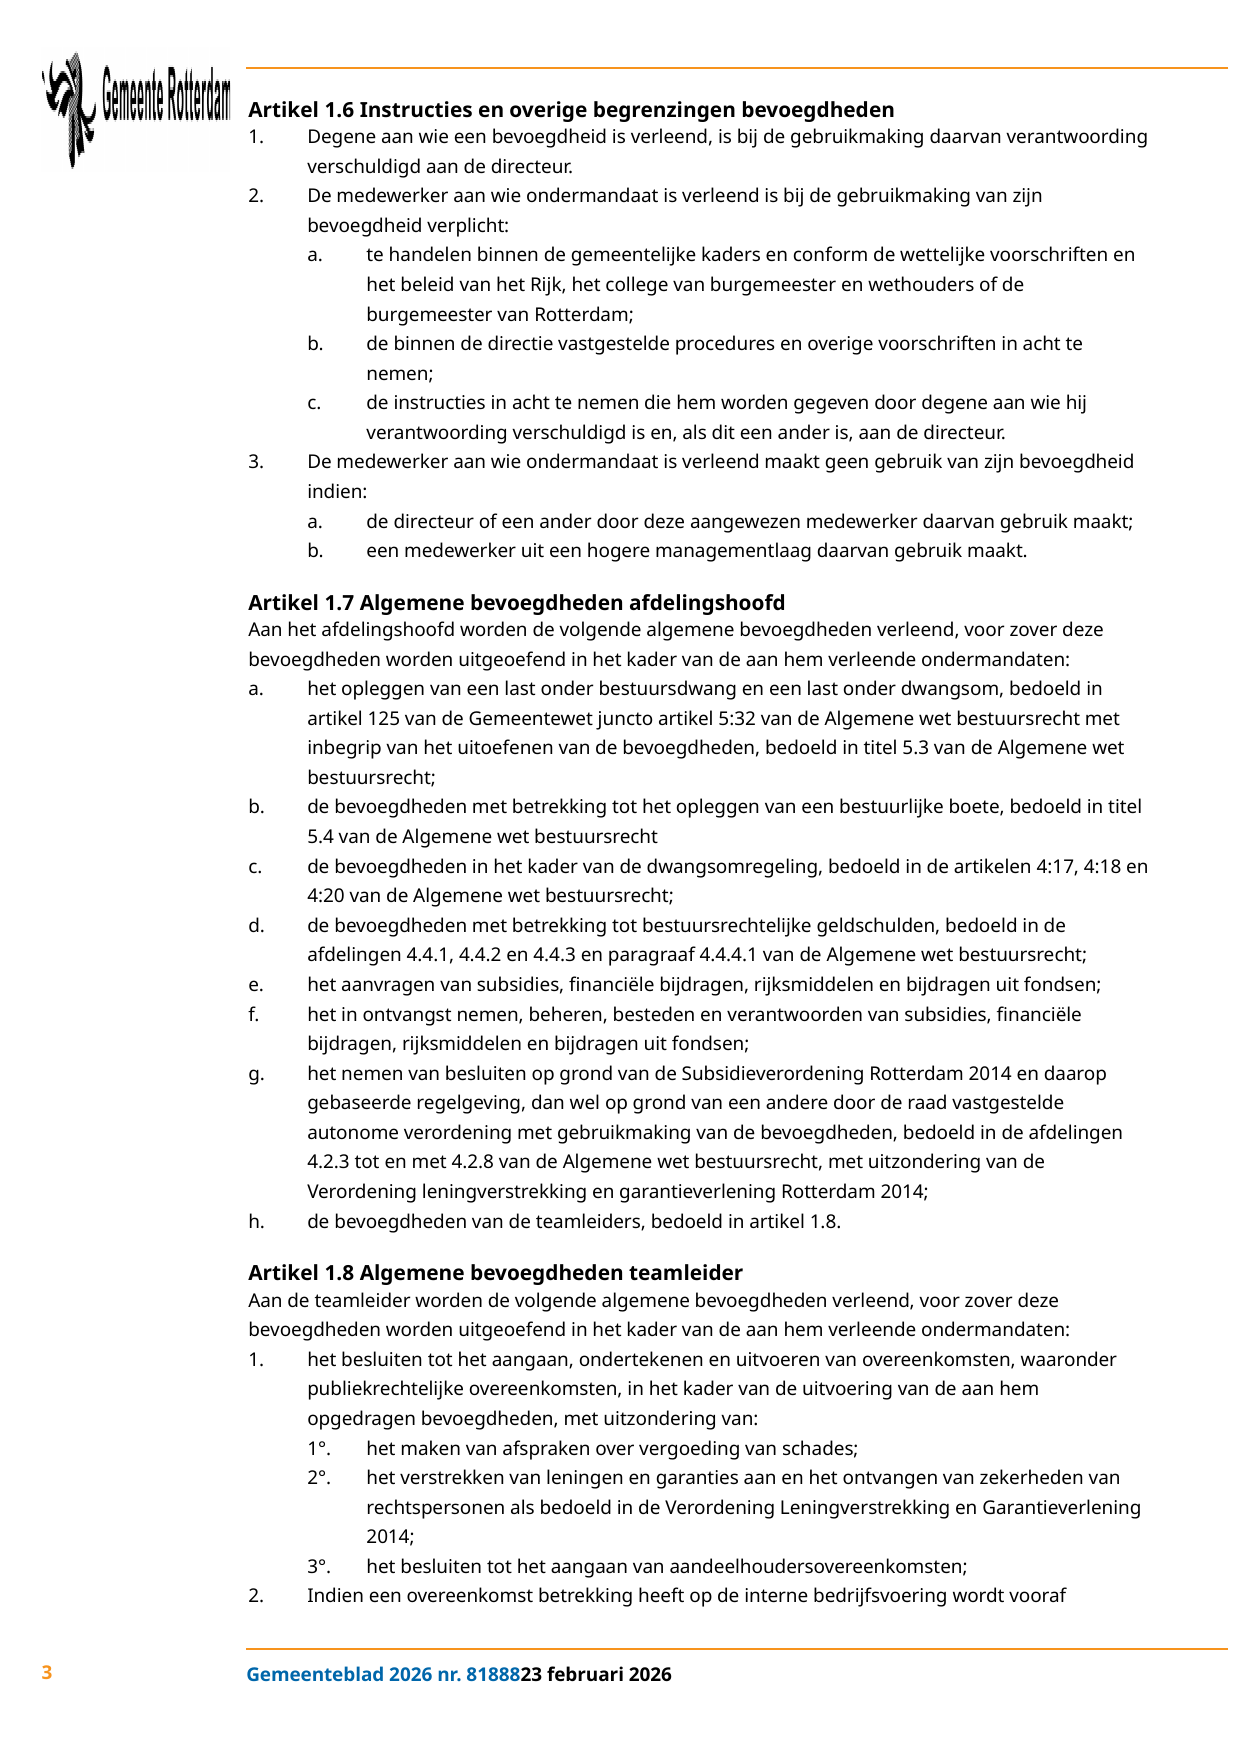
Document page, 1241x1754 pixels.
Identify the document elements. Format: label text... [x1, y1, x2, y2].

list De medewerker aan wie ondermandaat is verleend maakt geen gebruik van zijn bevoegdheid indien: [248, 449, 1152, 504]
list de directeur of een ander door deze aangewezen medewerker daarvan gebruik maakt; [307, 508, 1152, 533]
picture [41, 47, 231, 172]
list het verstrekken van leningen en garanties aan en het ontvangen van zekerheden van rechtspersonen als bedoeld in de Verordening Leningverstrekking en Garantieverlening 2014; [307, 1464, 1152, 1549]
list Indien een overeenkomst betrekking heeft op de interne bedrijfsvoering wordt vooraf [248, 1583, 1152, 1608]
text Artikel 1.8 Algemene bevoegdheden teamleider [248, 1258, 1152, 1287]
list de bevoegdheden met betrekking tot het opleggen van een bestuurlijke boete, bedoeld in titel 5.4 van de Algemene wet bestuursrecht [248, 794, 1152, 849]
list De medewerker aan wie ondermandaat is verleend is bij de gebruikmaking van zijn bevoegdheid verplicht: [248, 182, 1152, 238]
list het opleggen van een last onder bestuursdwang en een last onder dwangsom, bedoeld in artikel 125 van de Gemeentewet juncto artikel 5:32 van de Algemene wet bestuursrecht met inbegrip van het uitoefenen van de bevoegdheden, bedoeld in titel 5.3 van de Algemene wet bestuursrecht; [248, 675, 1152, 790]
list het besluiten tot het aangaan, ondertekenen en uitvoeren van overeenkomsten, waaronder publiekrechtelijke overeenkomsten, in het kader van de uitvoering van de aan hem opgedragen bevoegdheden, met uitzondering van: [248, 1346, 1152, 1431]
list de bevoegdheden met betrekking tot bestuursrechtelijke geldschulden, bedoeld in de afdelingen 4.4.1, 4.4.2 en 4.4.3 en paragraaf 4.4.4.1 van de Algemene wet bestuursrecht; [248, 912, 1152, 967]
list het nemen van besluiten op grond van de Subsidieverordening Rotterdam 2014 en daarop gebaseerde regelgeving, dan wel op grond van een andere door de raad vastgestelde autonome verordening met gebruikmaking van de bevoegdheden, bedoeld in de afdelingen 4.2.3 tot en met 4.2.8 van de Algemene wet bestuursrecht, met uitzondering van de Verordening leningverstrekking en garantieverlening Rotterdam 2014; [248, 1060, 1152, 1204]
text Artikel 1.6 Instructies en overige begrenzingen bevoegdheden [248, 95, 1152, 123]
list te handelen binnen de gemeentelijke kaders en conform de wettelijke voorschriften en het beleid van het Rijk, het college van burgemeester en wethouders of de burgemeester van Rotterdam; [307, 242, 1152, 326]
text Artikel 1.7 Algemene bevoegdheden afdelingshoofd [248, 588, 1152, 616]
list de bevoegdheden in het kader van de dwangsomregeling, bedoeld in de artikelen 4:17, 4:18 en 4:20 van de Algemene wet bestuursrecht; [248, 853, 1152, 908]
list een medewerker uit een hogere managementlaag daarvan gebruik maakt. [307, 537, 1152, 563]
text Aan het afdelingshoofd worden de volgende algemene bevoegdheden verleend, voor zover deze bevoegdheden worden uitgeoefend in het kader van de aan hem verleende ondermandaten: [248, 616, 1152, 672]
text Aan de teamleider worden de volgende algemene bevoegdheden verleend, voor zover deze bevoegdheden worden uitgeoefend in het kader van de aan hem verleende ondermandaten: [248, 1287, 1152, 1342]
list het maken van afspraken over vergoeding van schades; [307, 1435, 1152, 1460]
list Degene aan wie een bevoegdheid is verleend, is bij de gebruikmaking daarvan verantwoording verschuldigd aan de directeur. [248, 123, 1152, 178]
list de bevoegdheden van de teamleiders, bedoeld in artikel 1.8. [248, 1208, 1152, 1234]
list het aanvragen van subsidies, financiële bijdragen, rijksmiddelen en bijdragen uit fondsen; [248, 971, 1152, 997]
list het besluiten tot het aangaan van aandeelhoudersovereenkomsten; [307, 1553, 1152, 1579]
list het in ontvangst nemen, beheren, besteden en verantwoorden van subsidies, financiële bijdragen, rijksmiddelen en bijdragen uit fondsen; [248, 1001, 1152, 1056]
list de binnen de directie vastgestelde procedures en overige voorschriften in acht te nemen; [307, 330, 1152, 386]
list de instructies in acht te nemen die hem worden gegeven door degene aan wie hij verantwoording verschuldigd is en, als dit een ander is, aan de directeur. [307, 389, 1152, 445]
